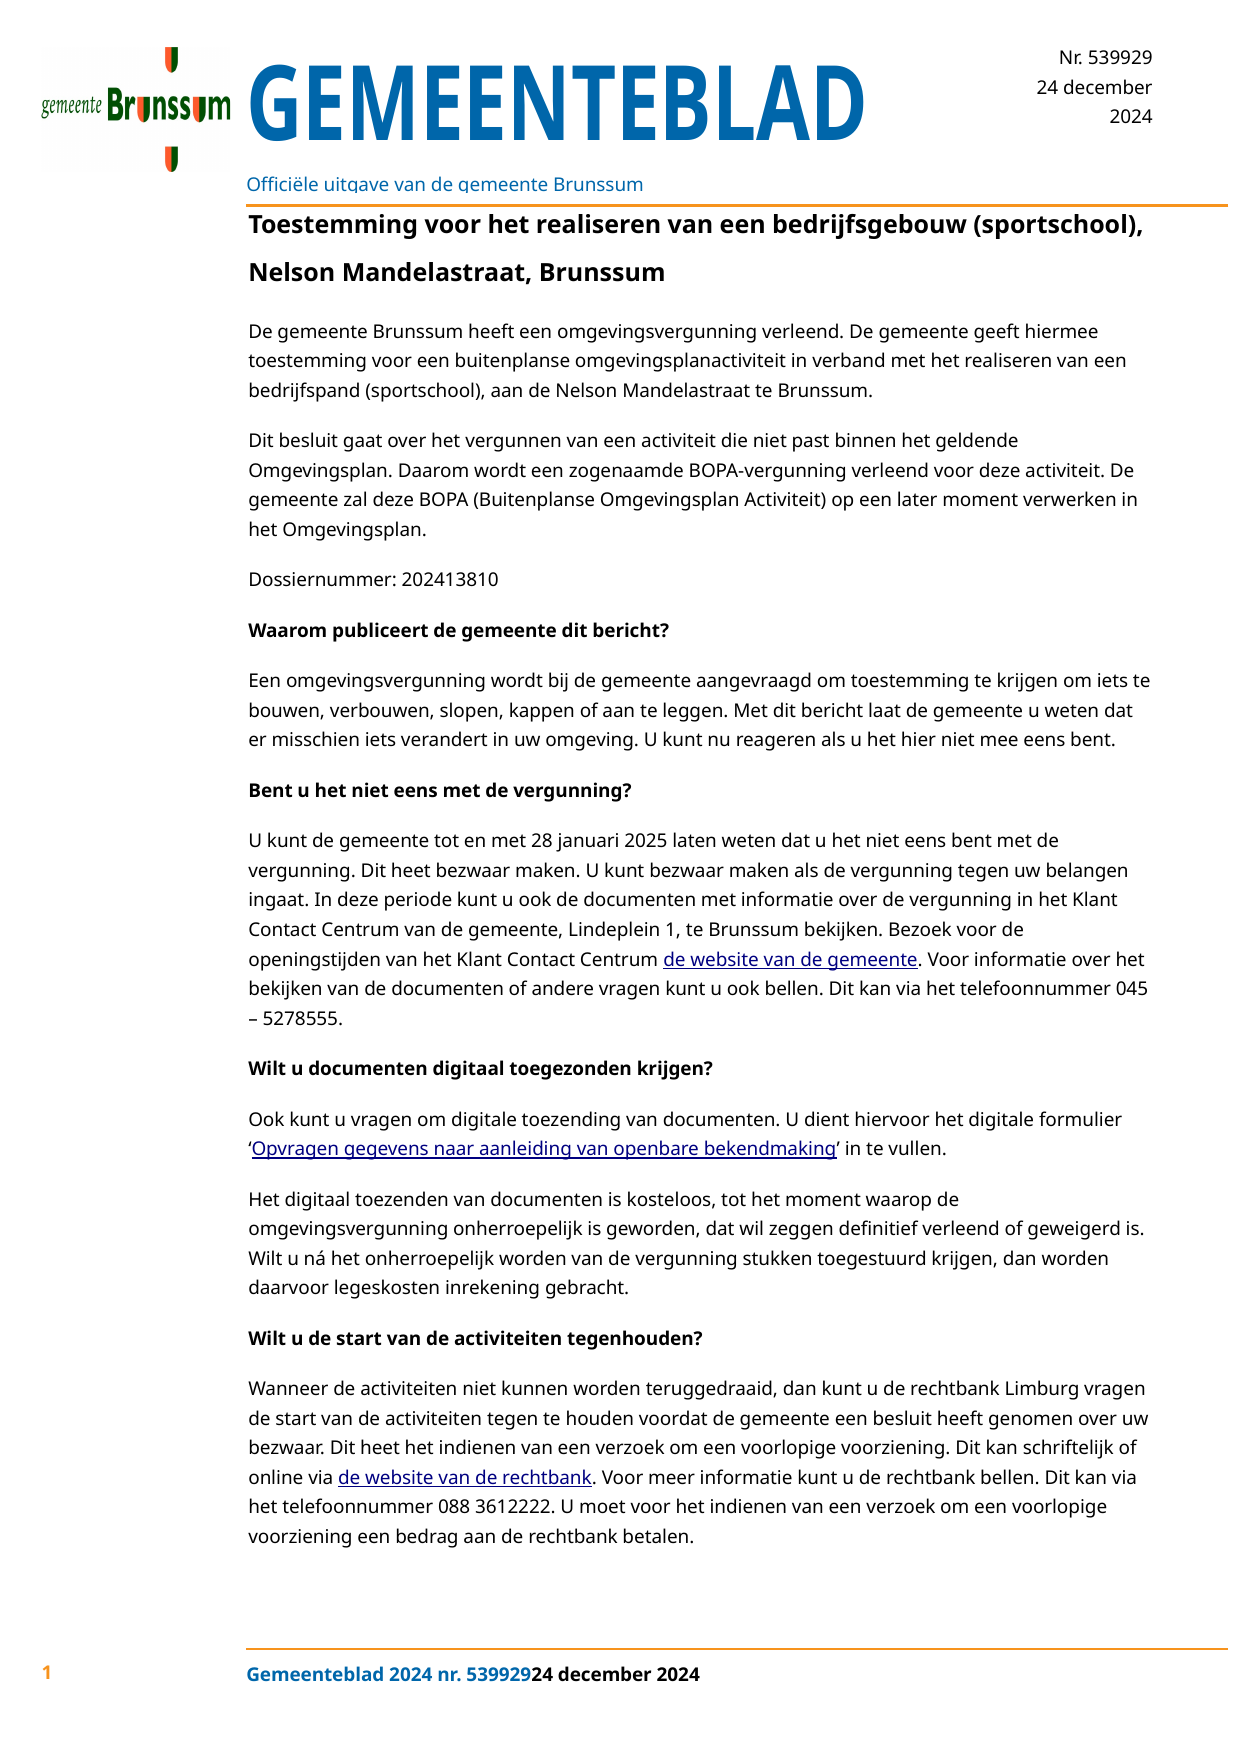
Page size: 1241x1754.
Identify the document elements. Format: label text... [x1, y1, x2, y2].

text Dit besluit gaat over het vergunnen van een activiteit die niet past binnen het geldende Omgevingsplan. Daarom wordt een zogenaamde BOPA-vergunning verleend voor deze activiteit. De gemeente zal deze BOPA (Buitenplanse Omgevingsplan Activiteit) op een later moment verwerken in het Omgevingsplan. [248, 427, 1152, 542]
text Een omgevingsvergunning wordt bij de gemeente aangevraagd om toestemming te krijgen om iets te bouwen, verbouwen, slopen, kappen of aan te leggen. Met dit bericht laat de gemeente u weten dat er misschien iets verandert in uw omgeving. U kunt nu reageren als u het hier niet mee eens bent. [248, 667, 1152, 752]
text Wilt u documenten digitaal toegezonden krijgen? [248, 1055, 1152, 1081]
text Ook kunt u vragen om digitale toezending van documenten. U dient hiervoor het digitale formulier ‘Opvragen gegevens naar aanleiding van openbare bekendmaking’ in te vullen. [248, 1106, 1152, 1161]
text De gemeente Brunssum heeft een omgevingsvergunning verleend. De gemeente geeft hiermee toestemming voor een buitenplanse omgevingsplanactiviteit in verband met het realiseren van een bedrijfspand (sportschool), aan de Nelson Mandelastraat te Brunssum. [248, 318, 1152, 403]
text U kunt de gemeente tot en met 28 januari 2025 laten weten dat u het niet eens bent met de vergunning. Dit heet bezwaar maken. U kunt bezwaar maken als de vergunning tegen uw belangen ingaat. In deze periode kunt u ook de documenten met informatie over de vergunning in het Klant Contact Centrum van de gemeente, Lindeplein 1, te Brunssum bekijken. Bezoek voor de openingstijden van het Klant Contact Centrum de website van de gemeente. Voor informatie over het bekijken van de documenten of andere vragen kunt u ook bellen. Dit kan via het telefoonnummer 045 – 5278555. [248, 827, 1152, 1031]
text Het digitaal toezenden van documenten is kosteloos, tot het moment waarop de omgevingsvergunning onherroepelijk is geworden, dat wil zeggen definitief verleend of geweigerd is. Wilt u ná het onherroepelijk worden van de vergunning stukken toegestuurd krijgen, dan worden daarvoor legeskosten inrekening gebracht. [248, 1186, 1152, 1300]
text Waarom publiceert de gemeente dit bericht? [248, 617, 1152, 643]
picture [41, 47, 231, 172]
text Dossiernummer: 202413810 [248, 567, 1152, 592]
text Wilt u de start van de activiteiten tegenhouden? [248, 1325, 1152, 1351]
text Bent u het niet eens met de vergunning? [248, 777, 1152, 803]
text Toestemming voor het realiseren van een bedrijfsgebouw (sportschool), Nelson Mandelastraat, Brunssum [248, 207, 1152, 288]
text Wanneer de activiteiten niet kunnen worden teruggedraaid, dan kunt u de rechtbank Limburg vragen de start van de activiteiten tegen te houden voordat de gemeente een besluit heeft genomen over uw bezwaar. Dit heet het indienen van een verzoek om een voorlopige voorziening. Dit kan schriftelijk of online via de website van de rechtbank. Voor meer informatie kunt u de rechtbank bellen. Dit kan via het telefoonnummer 088 3612222. U moet voor het indienen van een verzoek om een voorlopige voorziening een bedrag aan de rechtbank betalen. [248, 1375, 1152, 1549]
